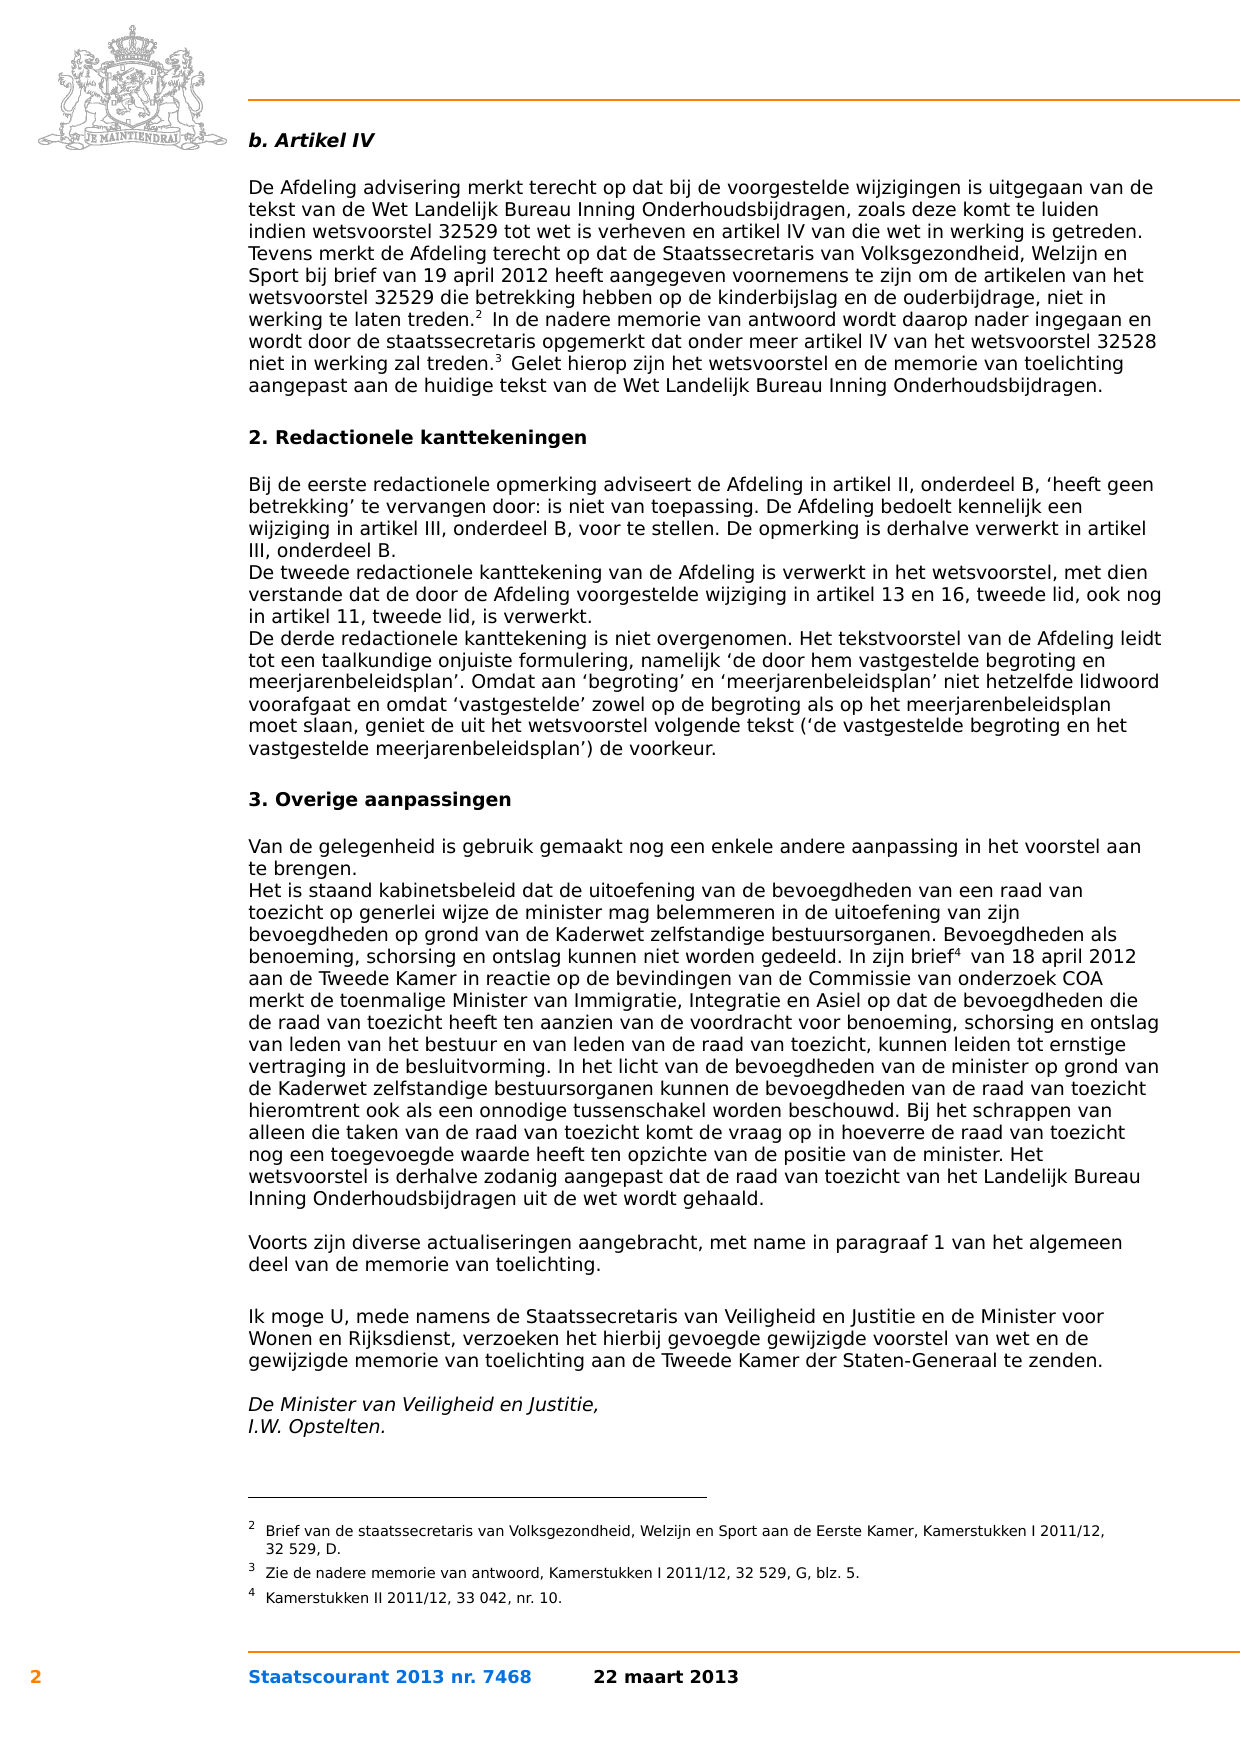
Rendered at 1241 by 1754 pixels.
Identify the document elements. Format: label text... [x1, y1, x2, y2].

text Ik moge U, mede namens de Staatssecretaris van Veiligheid en Justitie en de Minister voor Wonen en Rijksdienst, verzoeken het hierbij gevoegde gewijzigde voorstel van wet en de gewijzigde memorie van toelichting aan de Tweede Kamer der Staten-Generaal te zenden. [248, 1306, 1163, 1372]
text Brief van de staatssecretaris van Volksgezondheid, Welzijn en Sport aan de Eerste Kamer, Kamerstukken I 2011/12, 32 529, D. [248, 1519, 1163, 1558]
text De Afdeling advisering merkt terecht op dat bij de voorgestelde wijzigingen is uitgegaan van de tekst van de Wet Landelijk Bureau Inning Onderhoudsbijdragen, zoals deze komt te luiden indien wetsvoorstel 32529 tot wet is verheven en artikel IV van die wet in werking is getreden. Tevens merkt de Afdeling terecht op dat de Staatssecretaris van Volksgezondheid, Welzijn en Sport bij brief van 19 april 2012 heeft aangegeven voornemens te zijn om de artikelen van het wetsvoorstel 32529 die betrekking hebben op de kinderbijslag en de ouderbijdrage, niet in werking te laten treden. In de nadere memorie van antwoord wordt daarop nader ingegaan en wordt door de staatssecretaris opgemerkt dat onder meer artikel IV van het wetsvoorstel 32528 niet in werking zal treden. Gelet hierop zijn het wetsvoorstel en de memorie van toelichting aangepast aan de huidige tekst van de Wet Landelijk Bureau Inning Onderhoudsbijdragen. [248, 177, 1163, 397]
subtitle 2. Redactionele kanttekeningen [248, 427, 1163, 449]
text De Minister van Veiligheid en Justitie, I.W. Opstelten. [248, 1394, 1163, 1438]
subtitle b. Artikel IV [248, 130, 1163, 152]
text De derde redactionele kanttekening is niet overgenomen. Het tekstvoorstel van de Afdeling leidt tot een taalkundige onjuiste formulering, namelijk ‘de door hem vastgestelde begroting en meerjarenbeleidsplan’. Omdat aan ‘begroting’ en ‘meerjarenbeleidsplan’ niet hetzelfde lidwoord voorafgaat en omdat ‘vastgestelde’ zowel op de begroting als op het meerjarenbeleidsplan moet slaan, geniet de uit het wetsvoorstel volgende tekst (‘de vastgestelde begroting en het vastgestelde meerjarenbeleidsplan’) de voorkeur. [248, 627, 1163, 759]
text Voorts zijn diverse actualiseringen aangebracht, met name in paragraaf 1 van het algemeen deel van de memorie van toelichting. [248, 1232, 1163, 1276]
text De tweede redactionele kanttekening van de Afdeling is verwerkt in het wetsvoorstel, met dien verstande dat de door de Afdeling voorgestelde wijziging in artikel 13 en 16, tweede lid, ook nog in artikel 11, tweede lid, is verwerkt. [248, 562, 1163, 627]
picture [38, 25, 227, 150]
subtitle 3. Overige aanpassingen [248, 789, 1163, 811]
text Bij de eerste redactionele opmerking adviseert de Afdeling in artikel II, onderdeel B, ‘heeft geen betrekking’ te vervangen door: is niet van toepassing. De Afdeling bedoelt kennelijk een wijziging in artikel III, onderdeel B, voor te stellen. De opmerking is derhalve verwerkt in artikel III, onderdeel B. [248, 474, 1163, 562]
text Zie de nadere memorie van antwoord, Kamerstukken I 2011/12, 32 529, G, blz. 5. [248, 1561, 1163, 1583]
text Van de gelegenheid is gebruik gemaakt nog een enkele andere aanpassing in het voorstel aan te brengen. [248, 836, 1163, 880]
text Het is staand kabinetsbeleid dat de uitoefening van de bevoegdheden van een raad van toezicht op generlei wijze de minister mag belemmeren in de uitoefening van zijn bevoegdheden op grond van de Kaderwet zelfstandige bestuursorganen. Bevoegdheden als benoeming, schorsing en ontslag kunnen niet worden gedeeld. In zijn brief van 18 april 2012 aan de Tweede Kamer in reactie op de bevindingen van de Commissie van onderzoek COA merkt de toenmalige Minister van Immigratie, Integratie en Asiel op dat de bevoegdheden die de raad van toezicht heeft ten aanzien van de voordracht voor benoeming, schorsing en ontslag van leden van het bestuur en van leden van de raad van toezicht, kunnen leiden tot ernstige vertraging in de besluitvorming. In het licht van de bevoegdheden van de minister op grond van de Kaderwet zelfstandige bestuursorganen kunnen de bevoegdheden van de raad van toezicht hieromtrent ook als een onnodige tussenschakel worden beschouwd. Bij het schrappen van alleen die taken van de raad van toezicht komt de vraag op in hoeverre de raad van toezicht nog een toegevoegde waarde heeft ten opzichte van de positie van de minister. Het wetsvoorstel is derhalve zodanig aangepast dat de raad van toezicht van het Landelijk Bureau Inning Onderhoudsbijdragen uit de wet wordt gehaald. [248, 880, 1163, 1210]
text Kamerstukken II 2011/12, 33 042, nr. 10. [248, 1586, 1163, 1608]
